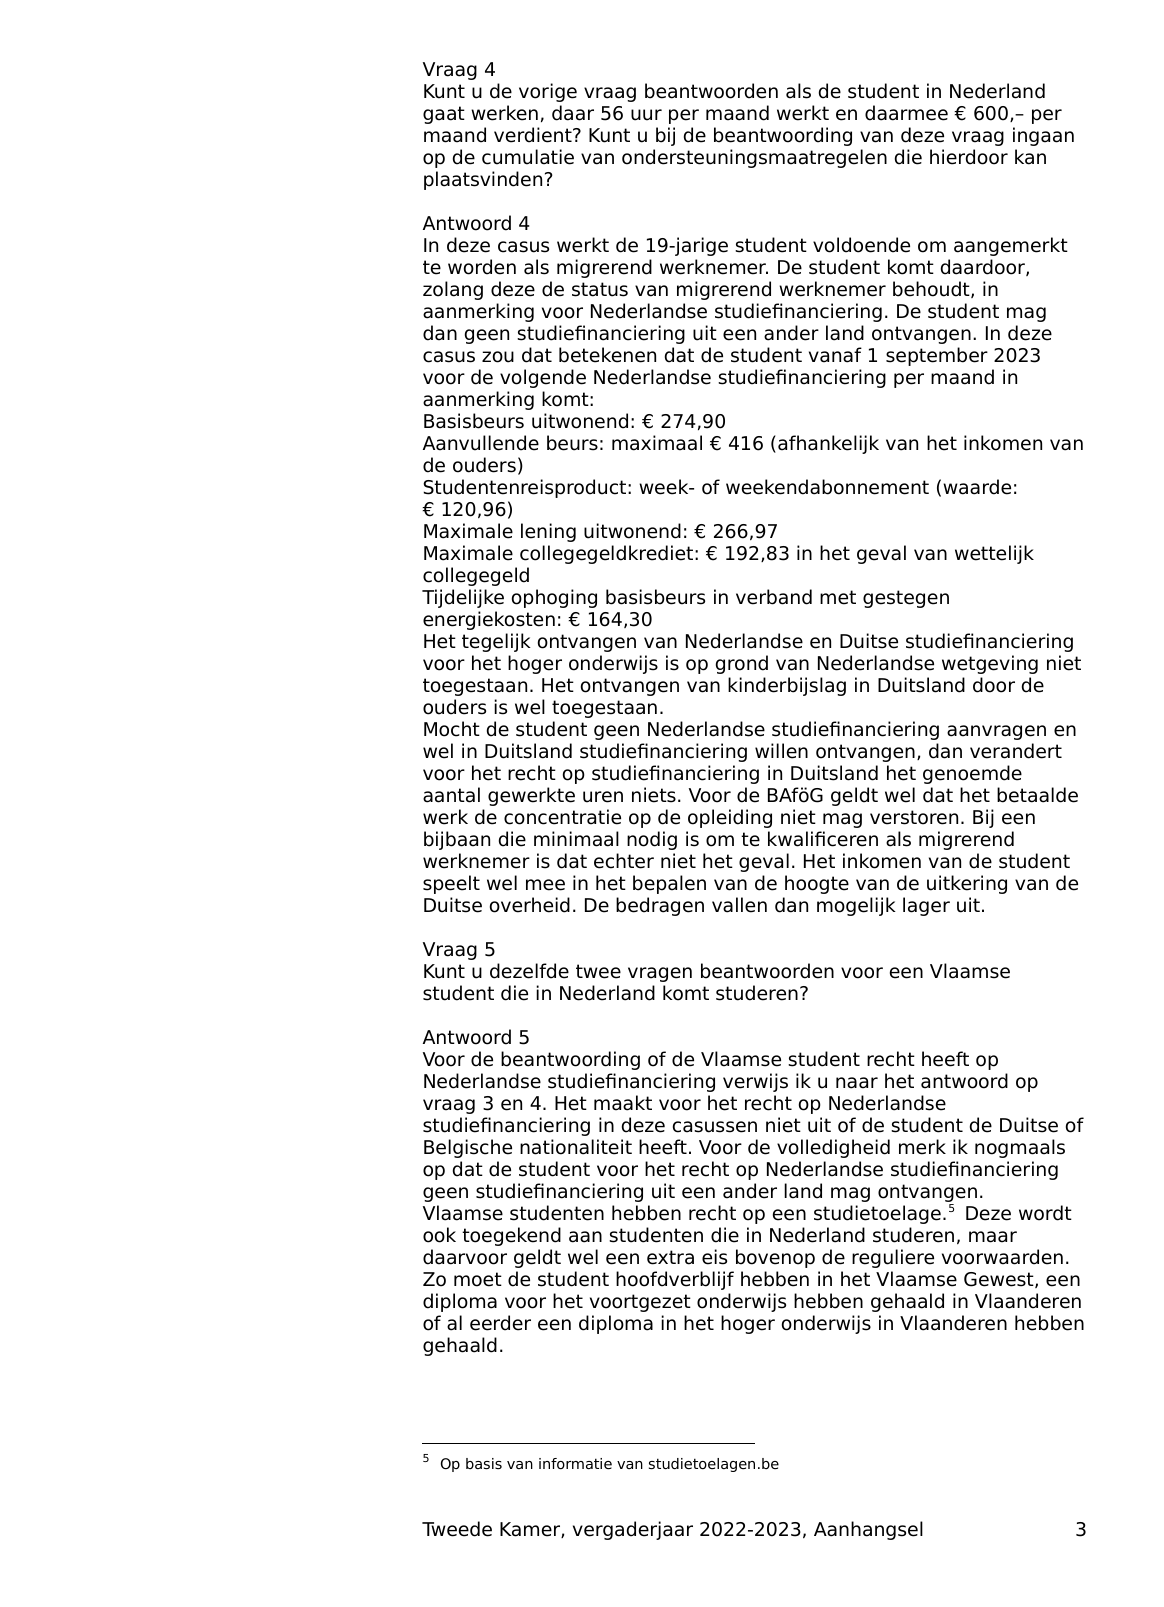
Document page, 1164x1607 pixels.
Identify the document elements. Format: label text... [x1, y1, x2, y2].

text Op basis van informatie van studietoelagen.be [422, 1452, 1087, 1474]
text Voor de beantwoording of de Vlaamse student recht heeft op Nederlandse studiefinanciering verwijs ik u naar het antwoord op vraag 3 en 4. Het maakt voor het recht op Nederlandse studiefinanciering in deze casussen niet uit of de student de Duitse of Belgische nationaliteit heeft. Voor de volledigheid merk ik nogmaals op dat de student voor het recht op Nederlandse studiefinanciering geen studiefinanciering uit een ander land mag ontvangen. [422, 1049, 1087, 1203]
text Vraag 5 [422, 939, 1087, 961]
text Antwoord 4 [422, 213, 1087, 235]
text Basisbeurs uitwonend: € 274,90 [422, 411, 1087, 433]
text Kunt u dezelfde twee vragen beantwoorden voor een Vlaamse student die in Nederland komt studeren? [422, 961, 1087, 1004]
text Het tegelijk ontvangen van Nederlandse en Duitse studiefinanciering voor het hoger onderwijs is op grond van Nederlandse wetgeving niet toegestaan. Het ontvangen van kinderbijslag in Duitsland door de ouders is wel toegestaan. [422, 631, 1087, 719]
text Vlaamse studenten hebben recht op een studietoelage. Deze wordt ook toegekend aan studenten die in Nederland studeren, maar daarvoor geldt wel een extra eis bovenop de reguliere voorwaarden. Zo moet de student hoofdverblijf hebben in het Vlaamse Gewest, een diploma voor het voortgezet onderwijs hebben gehaald in Vlaanderen of al eerder een diploma in het hoger onderwijs in Vlaanderen hebben gehaald. [422, 1203, 1087, 1356]
text Kunt u de vorige vraag beantwoorden als de student in Nederland gaat werken, daar 56 uur per maand werkt en daarmee € 600,– per maand verdient? Kunt u bij de beantwoording van deze vraag ingaan op de cumulatie van ondersteuningsmaatregelen die hierdoor kan plaatsvinden? [422, 81, 1087, 191]
text Studentenreisproduct: week- of weekendabonnement (waarde: € 120,96) [422, 477, 1087, 521]
text Mocht de student geen Nederlandse studiefinanciering aanvragen en wel in Duitsland studiefinanciering willen ontvangen, dan verandert voor het recht op studiefinanciering in Duitsland het genoemde aantal gewerkte uren niets. Voor de BAföG geldt wel dat het betaalde werk de concentratie op de opleiding niet mag verstoren. Bij een bijbaan die minimaal nodig is om te kwalificeren als migrerend werknemer is dat echter niet het geval. Het inkomen van de student speelt wel mee in het bepalen van de hoogte van de uitkering van de Duitse overheid. De bedragen vallen dan mogelijk lager uit. [422, 719, 1087, 916]
text Tijdelijke ophoging basisbeurs in verband met gestegen energiekosten: € 164,30 [422, 587, 1087, 631]
text Vraag 4 [422, 59, 1087, 81]
text Antwoord 5 [422, 1027, 1087, 1049]
text Maximale collegegeldkrediet: € 192,83 in het geval van wettelijk collegegeld [422, 543, 1087, 587]
text In deze casus werkt de 19-jarige student voldoende om aangemerkt te worden als migrerend werknemer. De student komt daardoor, zolang deze de status van migrerend werknemer behoudt, in aanmerking voor Nederlandse studiefinanciering. De student mag dan geen studiefinanciering uit een ander land ontvangen. In deze casus zou dat betekenen dat de student vanaf 1 september 2023 voor de volgende Nederlandse studiefinanciering per maand in aanmerking komt: [422, 235, 1087, 411]
text Aanvullende beurs: maximaal € 416 (afhankelijk van het inkomen van de ouders) [422, 433, 1087, 477]
text Maximale lening uitwonend: € 266,97 [422, 521, 1087, 543]
